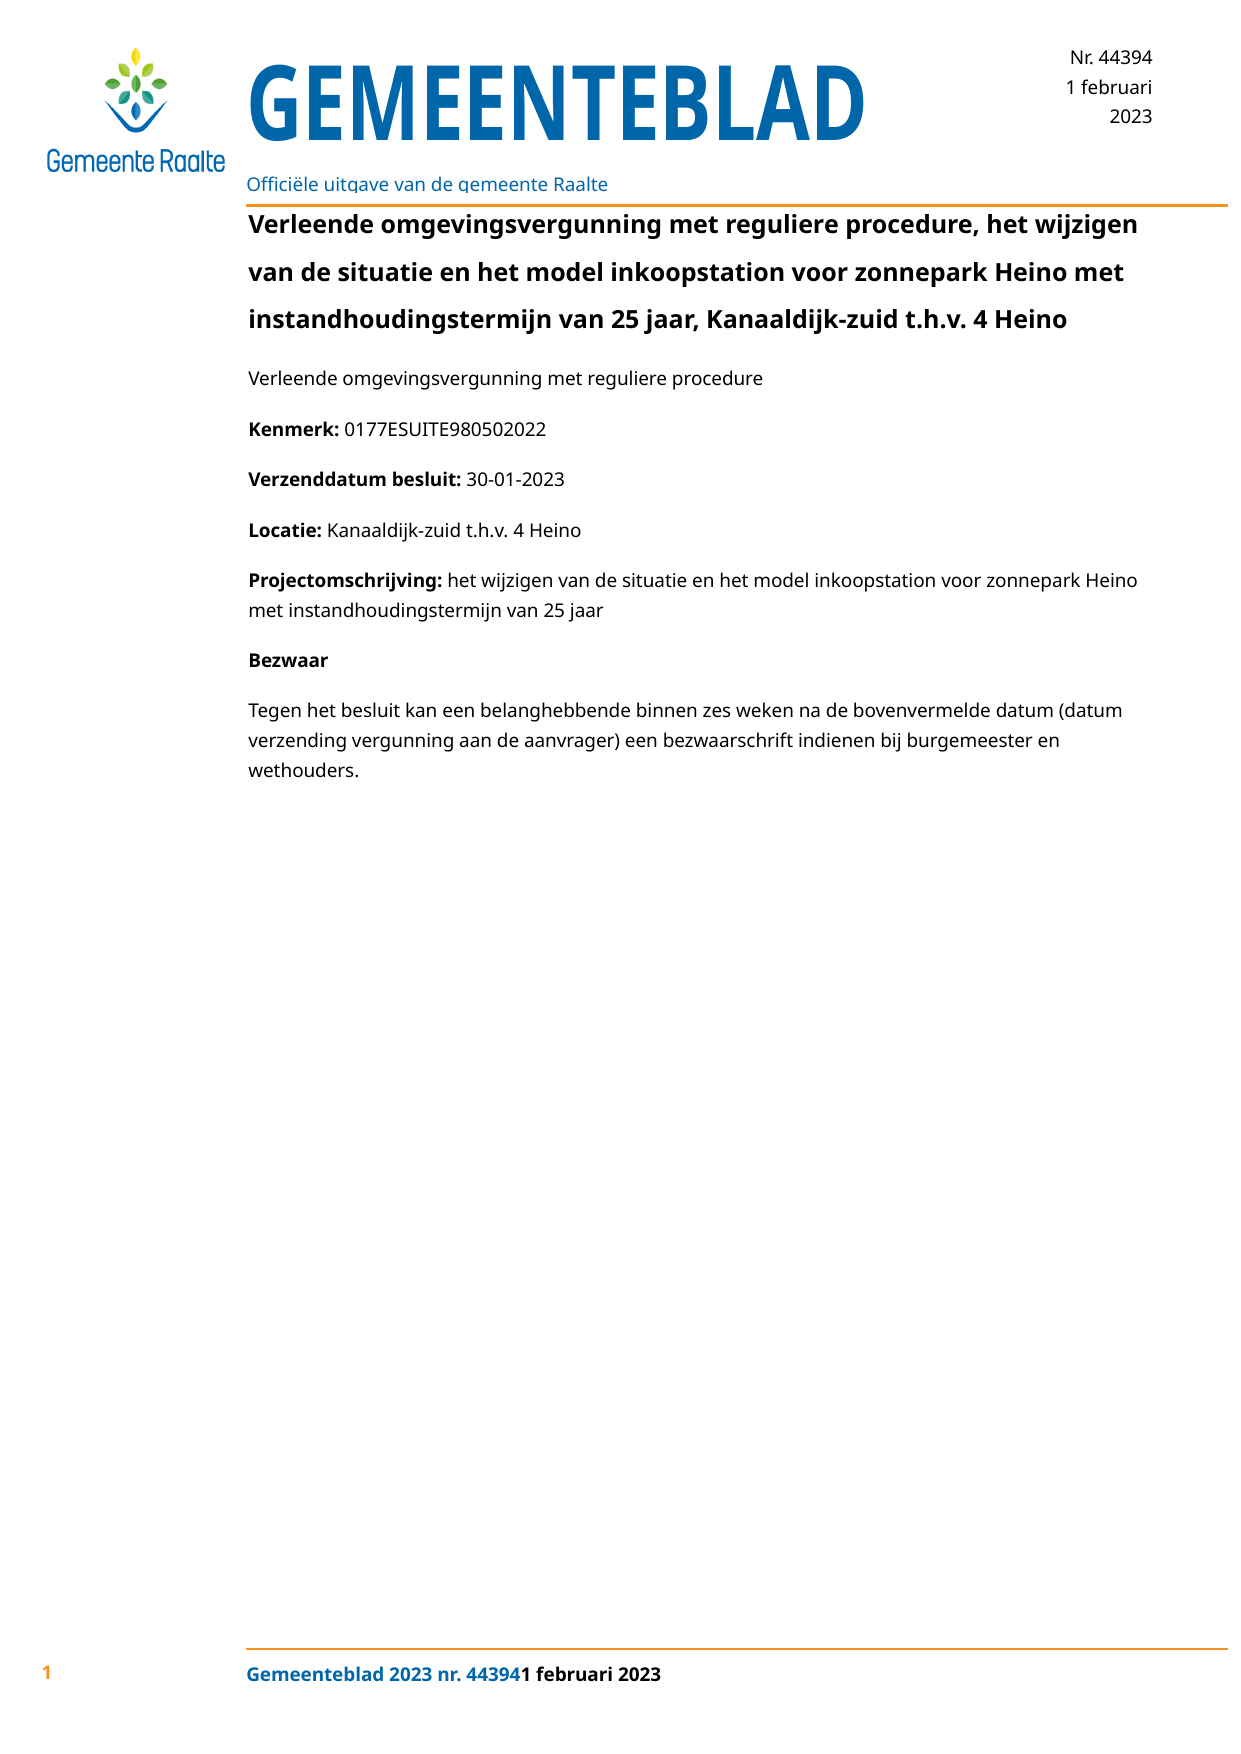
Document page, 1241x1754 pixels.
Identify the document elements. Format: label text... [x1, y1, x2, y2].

text Bezwaar [248, 647, 1152, 673]
text Verleende omgevingsvergunning met reguliere procedure [248, 366, 1152, 391]
text Tegen het besluit kan een belanghebbende binnen zes weken na de bovenvermelde datum (datum verzending vergunning aan de aanvrager) een bezwaarschrift indienen bij burgemeester en wethouders. [248, 698, 1152, 782]
picture [41, 47, 231, 172]
text Kenmerk: 0177ESUITE980502022 [248, 416, 1152, 442]
text Verleende omgevingsvergunning met reguliere procedure, het wijzigen van de situatie en het model inkoopstation voor zonnepark Heino met instandhoudingstermijn van 25 jaar, Kanaaldijk-zuid t.h.v. 4 Heino [248, 207, 1152, 336]
text Locatie: Kanaaldijk-zuid t.h.v. 4 Heino [248, 517, 1152, 542]
text Verzenddatum besluit: 30-01-2023 [248, 466, 1152, 492]
text Projectomschrijving: het wijzigen van de situatie en het model inkoopstation voor zonnepark Heino met instandhoudingstermijn van 25 jaar [248, 567, 1152, 622]
